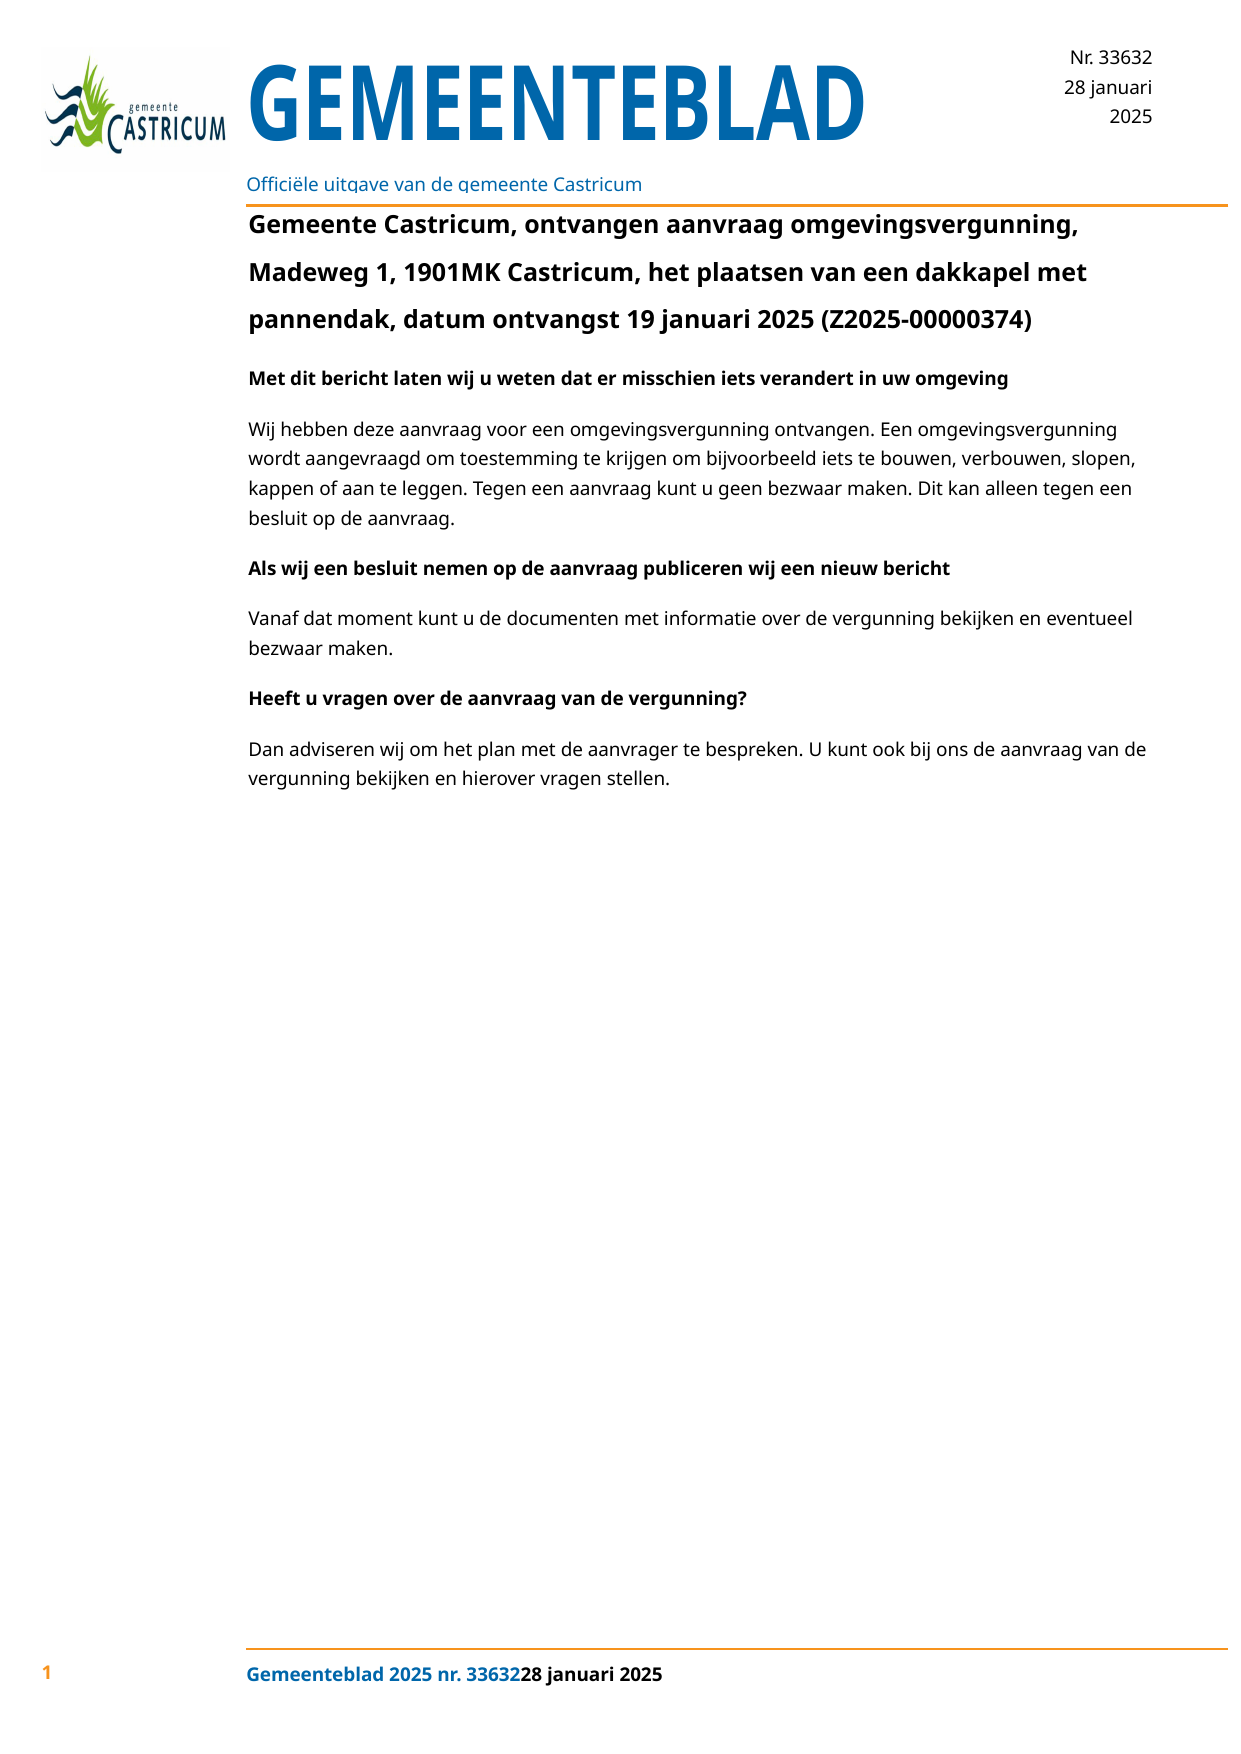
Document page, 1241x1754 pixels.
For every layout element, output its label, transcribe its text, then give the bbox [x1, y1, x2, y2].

text Wij hebben deze aanvraag voor een omgevingsvergunning ontvangen. Een omgevingsvergunning wordt aangevraagd om toestemming te krijgen om bijvoorbeeld iets te bouwen, verbouwen, slopen, kappen of aan te leggen. Tegen een aanvraag kunt u geen bezwaar maken. Dit kan alleen tegen een besluit op de aanvraag. [248, 416, 1152, 530]
text Heeft u vragen over de aanvraag van de vergunning? [248, 686, 1152, 711]
text Vanaf dat moment kunt u de documenten met informatie over de vergunning bekijken en eventueel bezwaar maken. [248, 606, 1152, 661]
text Gemeente Castricum, ontvangen aanvraag omgevingsvergunning, Madeweg 1, 1901MK Castricum, het plaatsen van een dakkapel met pannendak, datum ontvangst 19 januari 2025 (Z2025-00000374) [248, 207, 1152, 336]
picture [41, 47, 231, 172]
text Als wij een besluit nemen op de aanvraag publiceren wij een nieuw bericht [248, 555, 1152, 581]
text Met dit bericht laten wij u weten dat er misschien iets verandert in uw omgeving [248, 366, 1152, 391]
text Dan adviseren wij om het plan met de aanvrager te bespreken. U kunt ook bij ons de aanvraag van de vergunning bekijken en hierover vragen stellen. [248, 736, 1152, 791]
